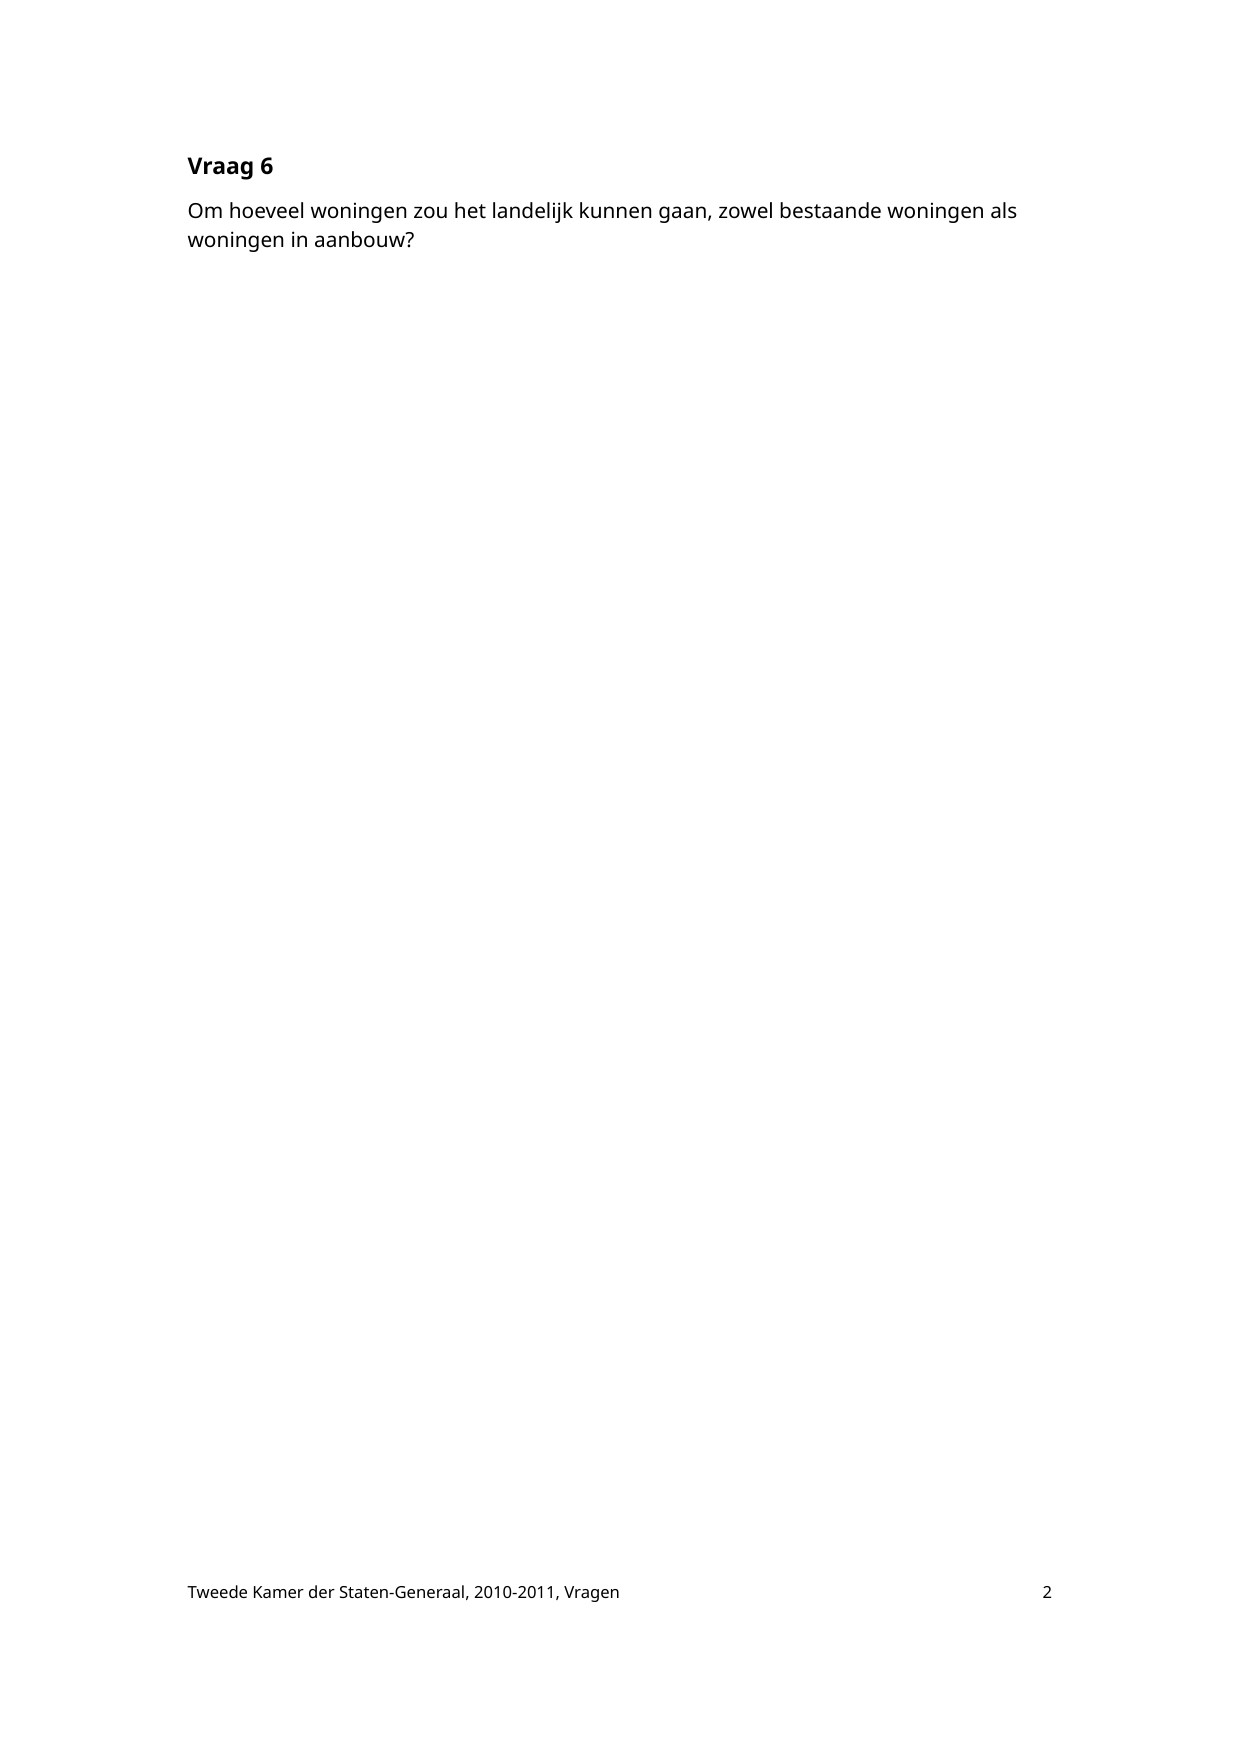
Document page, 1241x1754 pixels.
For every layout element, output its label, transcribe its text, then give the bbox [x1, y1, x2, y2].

text Om hoeveel woningen zou het landelijk kunnen gaan, zowel bestaande woningen als woningen in aanbouw? [187, 196, 1053, 253]
subtitle Vraag 6 [187, 150, 1053, 181]
